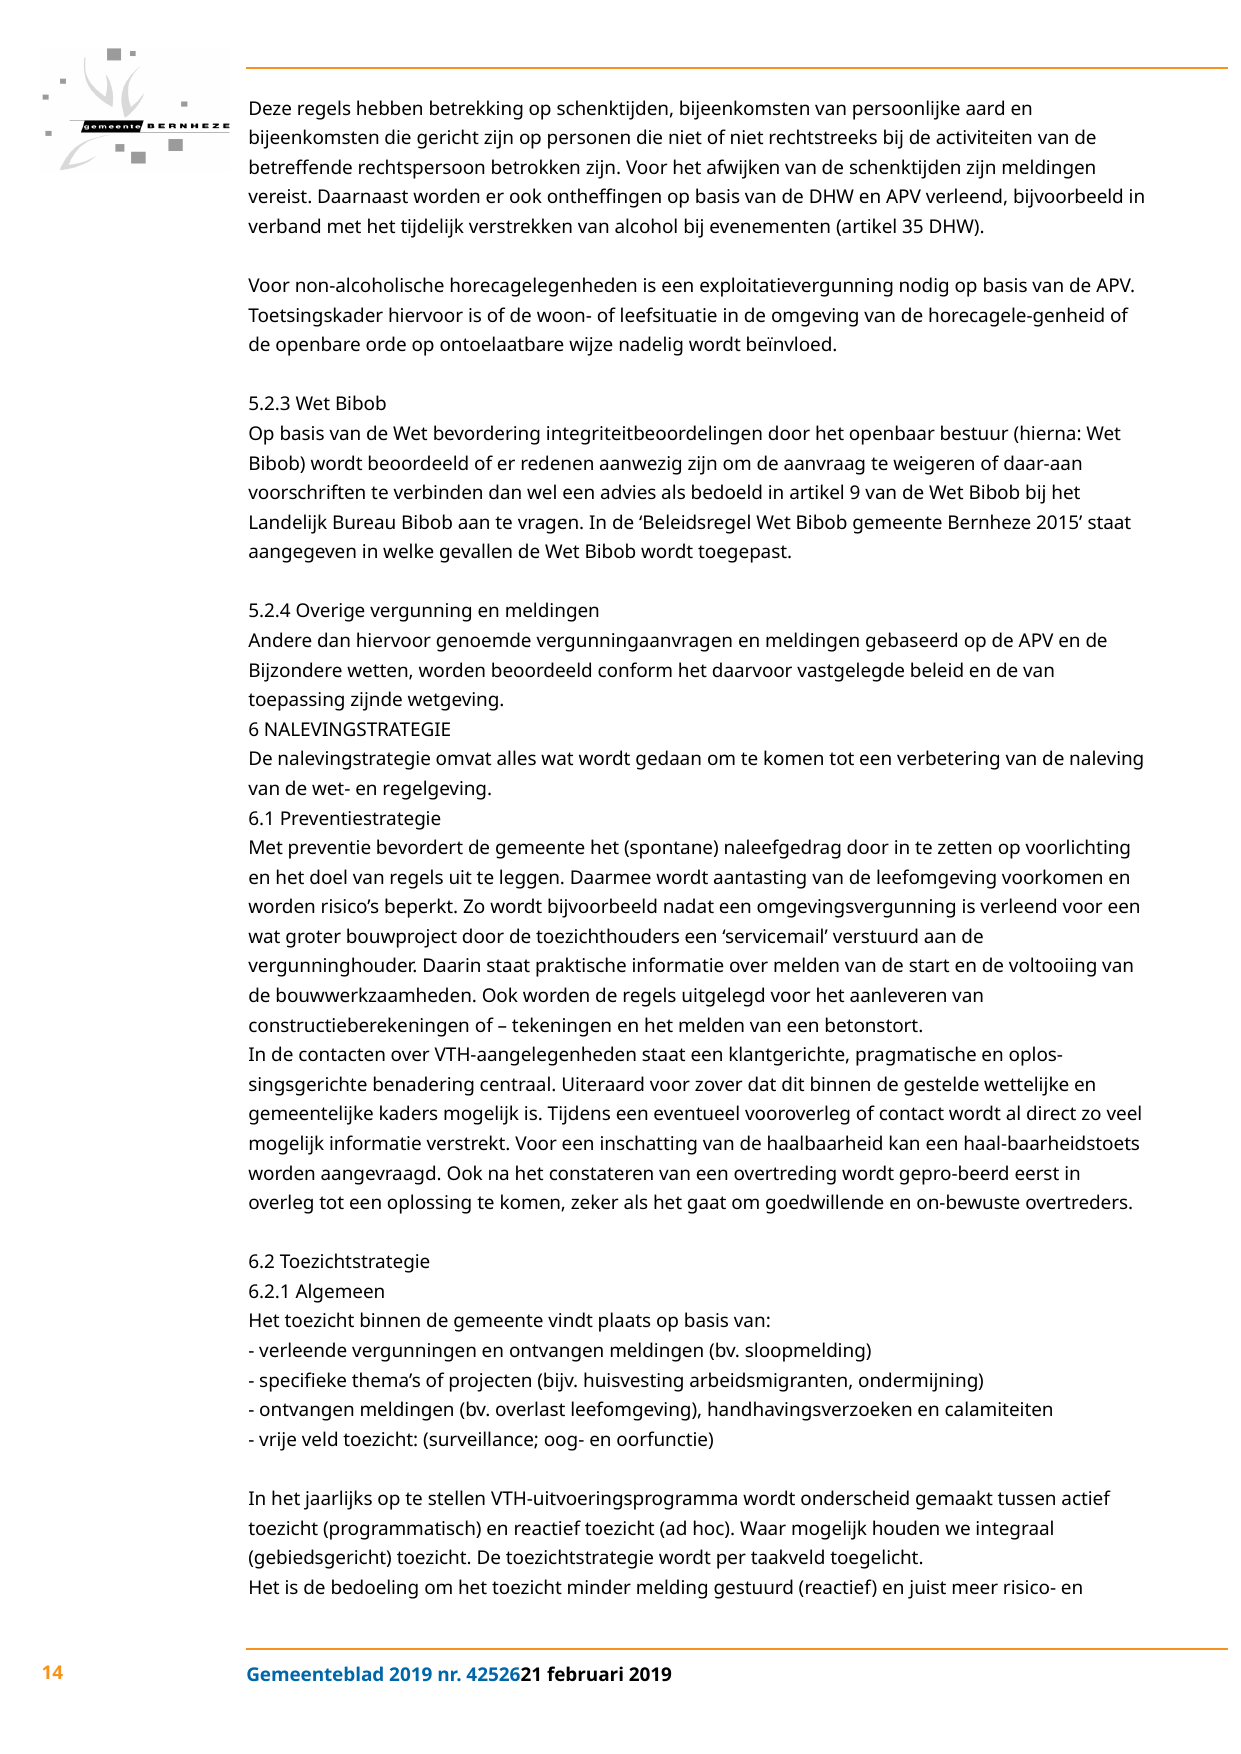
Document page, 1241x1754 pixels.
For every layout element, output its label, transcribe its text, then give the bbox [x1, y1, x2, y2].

text Het toezicht binnen de gemeente vindt plaats op basis van: [248, 1308, 1152, 1333]
text Voor non-alcoholische horecagelegenheden is een exploitatievergunning nodig op basis van de APV. Toetsingskader hiervoor is of de woon- of leefsituatie in de omgeving van de horecagele-genheid of de openbare orde op ontoelaatbare wijze nadelig wordt beïnvloed. [248, 272, 1152, 357]
text De nalevingstrategie omvat alles wat wordt gedaan om te komen tot een verbetering van de naleving van de wet- en regelgeving. [248, 746, 1152, 801]
text Andere dan hiervoor genoemde vergunningaanvragen en meldingen gebaseerd op de APV en de Bijzondere wetten, worden beoordeeld conform het daarvoor vastgelegde beleid en de van toepassing zijnde wetgeving. [248, 627, 1152, 712]
text 6.2 Toezichtstrategie [248, 1248, 1152, 1274]
text 5.2.4 Overige vergunning en meldingen [248, 598, 1152, 623]
text - vrije veld toezicht: (surveillance; oog- en oorfunctie) [248, 1426, 1152, 1452]
text Met preventie bevordert de gemeente het (spontane) naleefgedrag door in te zetten op voorlichting en het doel van regels uit te leggen. Daarmee wordt aantasting van de leefomgeving voorkomen en worden risico’s beperkt. Zo wordt bijvoorbeeld nadat een omgevingsvergunning is verleend voor een wat groter bouwproject door de toezichthouders een ‘servicemail’ verstuurd aan de vergunninghouder. Daarin staat praktische informatie over melden van de start en de voltooiing van de bouwwerkzaamheden. Ook worden de regels uitgelegd voor het aanleveren van constructieberekeningen of – tekeningen en het melden van een betonstort. [248, 834, 1152, 1038]
text In het jaarlijks op te stellen VTH-uitvoeringsprogramma wordt onderscheid gemaakt tussen actief toezicht (programmatisch) en reactief toezicht (ad hoc). Waar mogelijk houden we integraal (gebiedsgericht) toezicht. De toezichtstrategie wordt per taakveld toegelicht. [248, 1485, 1152, 1570]
text - verleende vergunningen en ontvangen meldingen (bv. sloopmelding) [248, 1337, 1152, 1363]
text 5.2.3 Wet Bibob [248, 391, 1152, 416]
text 6.2.1 Algemeen [248, 1278, 1152, 1304]
text - specifieke thema’s of projecten (bijv. huisvesting arbeidsmigranten, ondermijning) [248, 1367, 1152, 1393]
text Het is de bedoeling om het toezicht minder melding gestuurd (reactief) en juist meer risico- en [248, 1574, 1152, 1600]
text 6.1 Preventiestrategie [248, 805, 1152, 831]
text Op basis van de Wet bevordering integriteitbeoordelingen door het openbaar bestuur (hierna: Wet Bibob) wordt beoordeeld of er redenen aanwezig zijn om de aanvraag te weigeren of daar-aan voorschriften te verbinden dan wel een advies als bedoeld in artikel 9 van de Wet Bibob bij het Landelijk Bureau Bibob aan te vragen. In de ‘Beleidsregel Wet Bibob gemeente Bernheze 2015’ staat aangegeven in welke gevallen de Wet Bibob wordt toegepast. [248, 420, 1152, 564]
text Deze regels hebben betrekking op schenktijden, bijeenkomsten van persoonlijke aard en bijeenkomsten die gericht zijn op personen die niet of niet rechtstreeks bij de activiteiten van de betreffende rechtspersoon betrokken zijn. Voor het afwijken van de schenktijden zijn meldingen vereist. Daarnaast worden er ook ontheffingen op basis van de DHW en APV verleend, bijvoorbeeld in verband met het tijdelijk verstrekken van alcohol bij evenementen (artikel 35 DHW). [248, 95, 1152, 239]
text 6 NALEVINGSTRATEGIE [248, 716, 1152, 742]
text In de contacten over VTH-aangelegenheden staat een klantgerichte, pragmatische en oplos-singsgerichte benadering centraal. Uiteraard voor zover dat dit binnen de gestelde wettelijke en gemeentelijke kaders mogelijk is. Tijdens een eventueel vooroverleg of contact wordt al direct zo veel mogelijk informatie verstrekt. Voor een inschatting van de haalbaarheid kan een haal-baarheidstoets worden aangevraagd. Ook na het constateren van een overtreding wordt gepro-beerd eerst in overleg tot een oplossing te komen, zeker als het gaat om goedwillende en on-bewuste overtreders. [248, 1041, 1152, 1215]
text - ontvangen meldingen (bv. overlast leefomgeving), handhavingsverzoeken en calamiteiten [248, 1396, 1152, 1422]
picture [41, 47, 231, 172]
